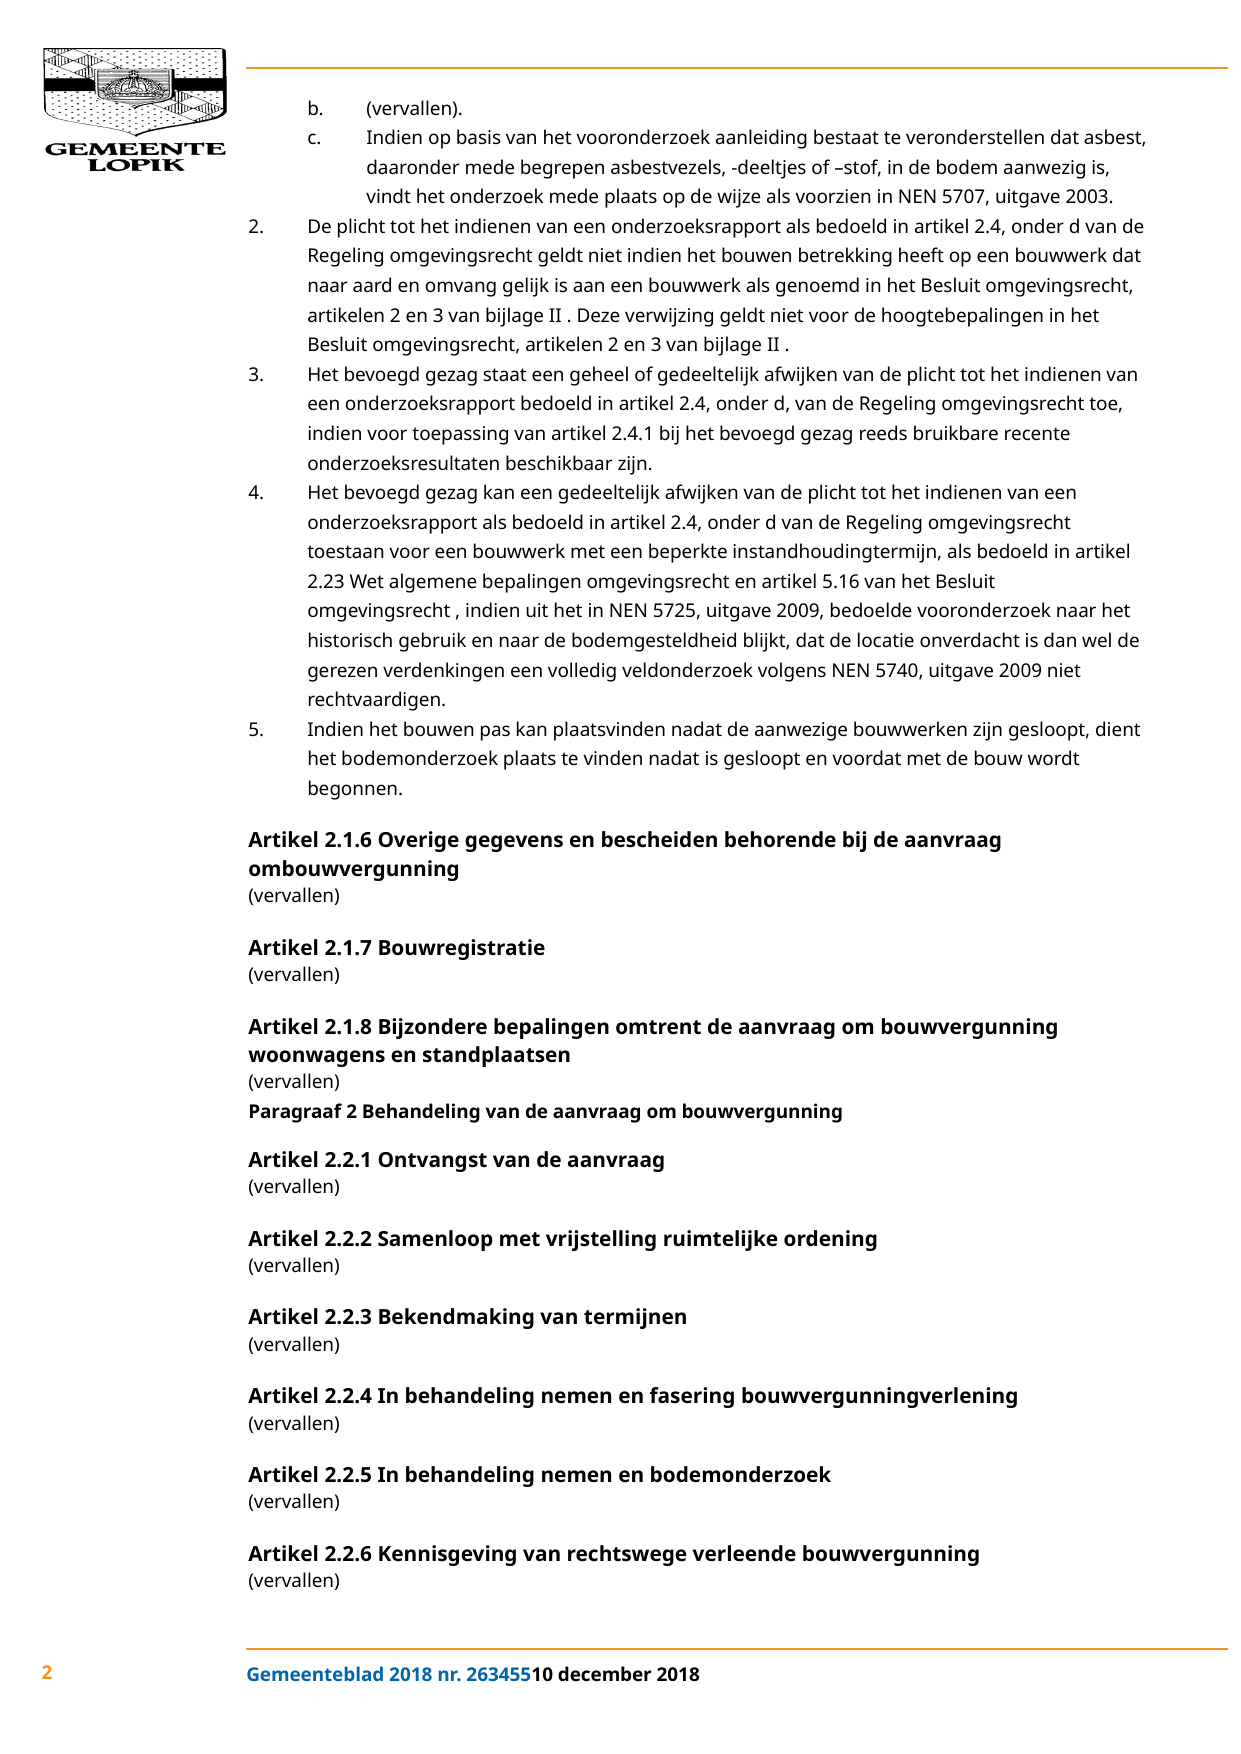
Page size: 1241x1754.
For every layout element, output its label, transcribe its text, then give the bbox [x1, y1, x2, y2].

text (vervallen) [248, 1331, 1152, 1357]
text Artikel 2.2.6 Kennisgeving van rechtswege verleende bouwvergunning [248, 1539, 1152, 1567]
picture [41, 47, 231, 172]
list Het bevoegd gezag staat een geheel of gedeeltelijk afwijken van de plicht tot het indienen van een onderzoeksrapport bedoeld in artikel 2.4, onder d, van de Regeling omgevingsrecht toe, indien voor toepassing van artikel 2.4.1 bij het bevoegd gezag reeds bruikbare recente onderzoeksresultaten beschikbaar zijn. [248, 361, 1152, 476]
text (vervallen) [248, 1567, 1152, 1593]
text Paragraaf 2 Behandeling van de aanvraag om bouwvergunning [248, 1098, 1152, 1124]
text Artikel 2.2.2 Samenloop met vrijstelling ruimtelijke ordening [248, 1224, 1152, 1252]
text Artikel 2.1.6 Overige gegevens en bescheiden behorende bij de aanvraag ombouwvergunning [248, 826, 1152, 882]
text Artikel 2.2.4 In behandeling nemen en fasering bouwvergunningverlening [248, 1381, 1152, 1410]
text (vervallen) [248, 1069, 1152, 1094]
text (vervallen) [248, 961, 1152, 987]
text (vervallen) [248, 1252, 1152, 1278]
list Het bevoegd gezag kan een gedeeltelijk afwijken van de plicht tot het indienen van een onderzoeksrapport als bedoeld in artikel 2.4, onder d van de Regeling omgevingsrecht toestaan voor een bouwwerk met een beperkte instandhoudingtermijn, als bedoeld in artikel 2.23 Wet algemene bepalingen omgevingsrecht en artikel 5.16 van het Besluit omgevingsrecht , indien uit het in NEN 5725, uitgave 2009, bedoelde vooronderzoek naar het historisch gebruik en naar de bodemgesteldheid blijkt, dat de locatie onverdacht is dan wel de gerezen verdenkingen een volledig veldonderzoek volgens NEN 5740, uitgave 2009 niet rechtvaardigen. [248, 479, 1152, 712]
list Indien het bouwen pas kan plaatsvinden nadat de aanwezige bouwwerken zijn gesloopt, dient het bodemonderzoek plaats te vinden nadat is gesloopt en voordat met de bouw wordt begonnen. [248, 716, 1152, 801]
text Artikel 2.1.7 Bouwregistratie [248, 933, 1152, 961]
text Artikel 2.2.5 In behandeling nemen en bodemonderzoek [248, 1460, 1152, 1489]
list De plicht tot het indienen van een onderzoeksrapport als bedoeld in artikel 2.4, onder d van de Regeling omgevingsrecht geldt niet indien het bouwen betrekking heeft op een bouwwerk dat naar aard en omvang gelijk is aan een bouwwerk als genoemd in het Besluit omgevingsrecht, artikelen 2 en 3 van bijlage II . Deze verwijzing geldt niet voor de hoogtebepalingen in het Besluit omgevingsrecht, artikelen 2 en 3 van bijlage II . [248, 213, 1152, 357]
text Artikel 2.1.8 Bijzondere bepalingen omtrent de aanvraag om bouwvergunning woonwagens en standplaatsen [248, 1012, 1152, 1069]
list (vervallen). [307, 95, 1152, 121]
text Artikel 2.2.3 Bekendmaking van termijnen [248, 1302, 1152, 1331]
text (vervallen) [248, 1489, 1152, 1514]
text (vervallen) [248, 882, 1152, 908]
text (vervallen) [248, 1410, 1152, 1436]
text (vervallen) [248, 1173, 1152, 1199]
text Artikel 2.2.1 Ontvangst van de aanvraag [248, 1145, 1152, 1173]
list Indien op basis van het vooronderzoek aanleiding bestaat te veronderstellen dat asbest, daaronder mede begrepen asbestvezels, -deeltjes of –stof, in de bodem aanwezig is, vindt het onderzoek mede plaats op de wijze als voorzien in NEN 5707, uitgave 2003. [307, 124, 1152, 209]
